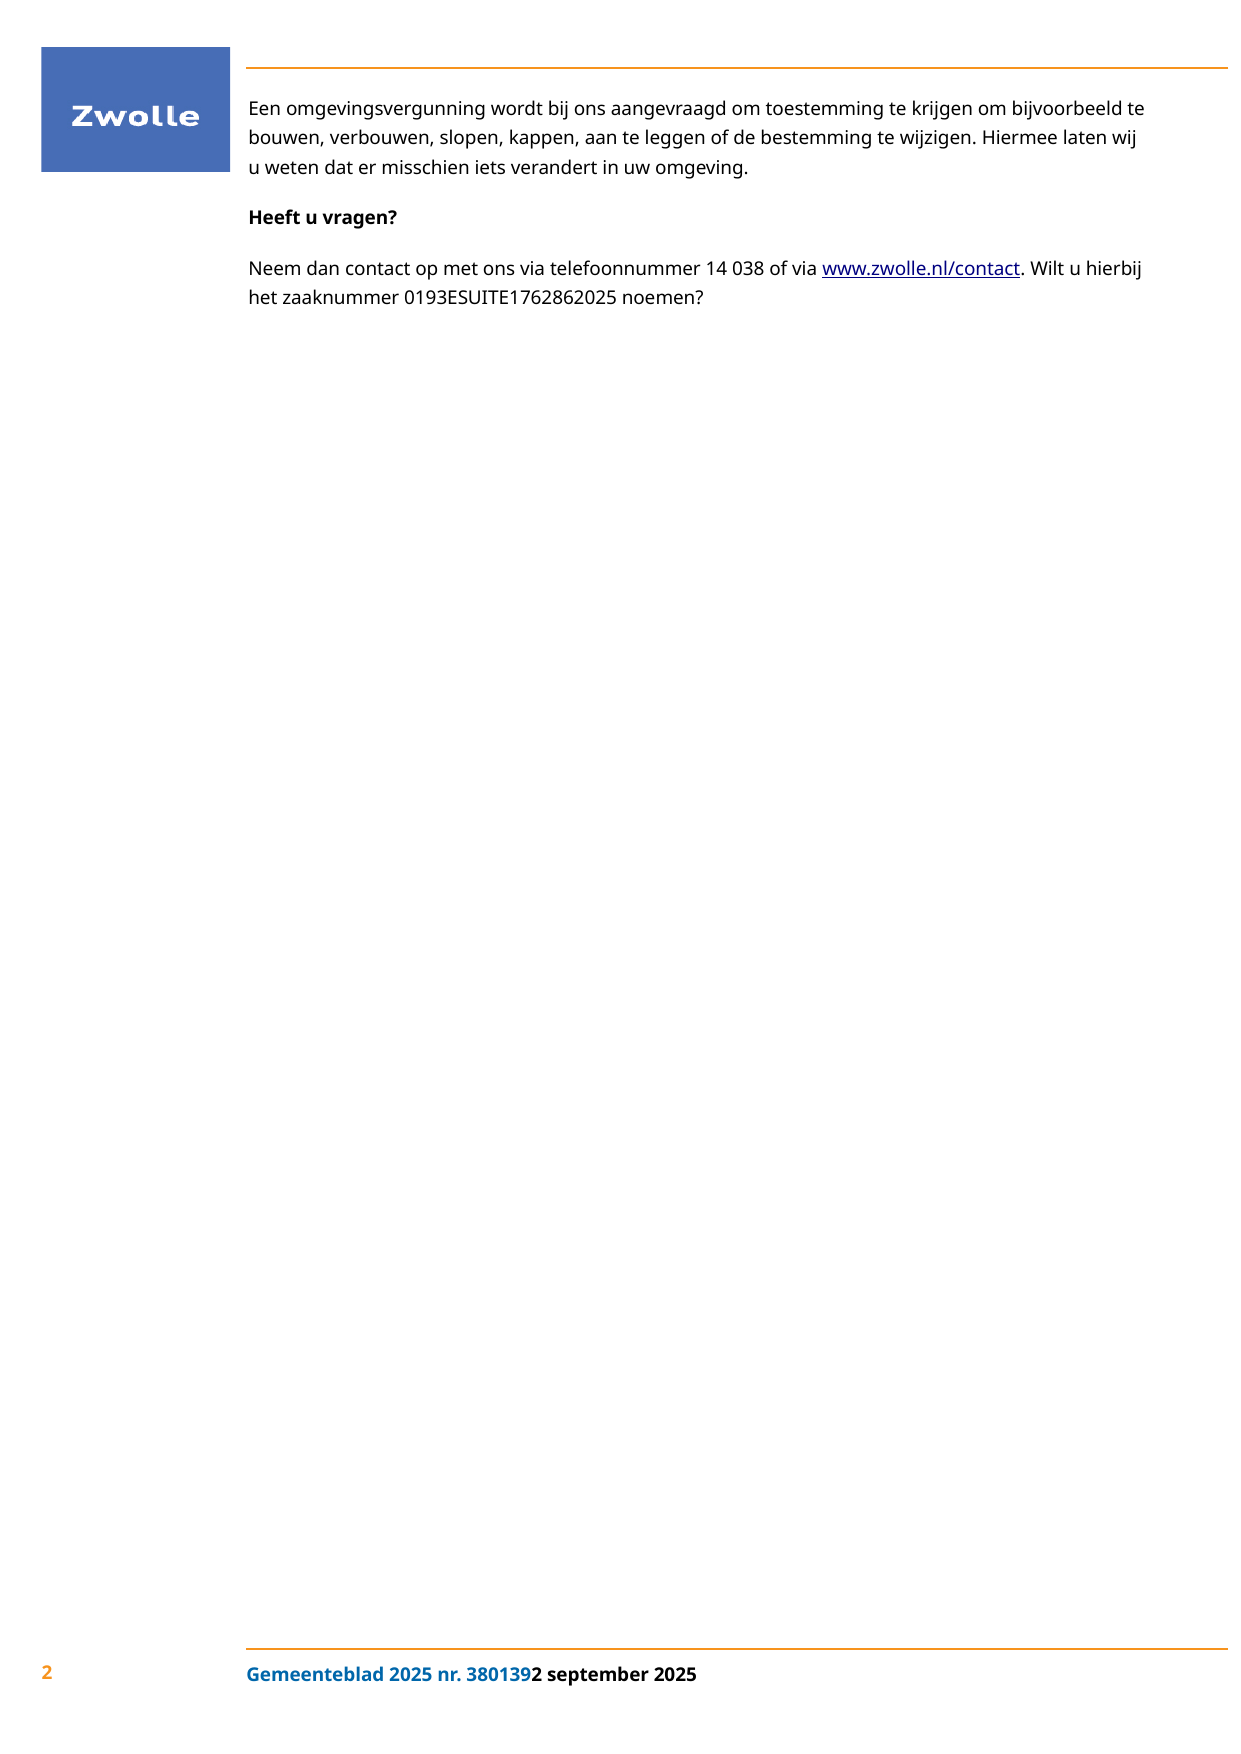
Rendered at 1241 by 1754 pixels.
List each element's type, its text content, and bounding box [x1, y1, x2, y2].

text Neem dan contact op met ons via telefoonnummer 14 038 of via www.zwolle.nl/contact. Wilt u hierbij het zaaknummer 0193ESUITE1762862025 noemen? [248, 255, 1152, 310]
text Een omgevingsvergunning wordt bij ons aangevraagd om toestemming te krijgen om bijvoorbeeld te bouwen, verbouwen, slopen, kappen, aan te leggen of de bestemming te wijzigen. Hiermee laten wij u weten dat er misschien iets verandert in uw omgeving. [248, 95, 1152, 180]
picture [41, 47, 231, 172]
text Heeft u vragen? [248, 204, 1152, 230]
